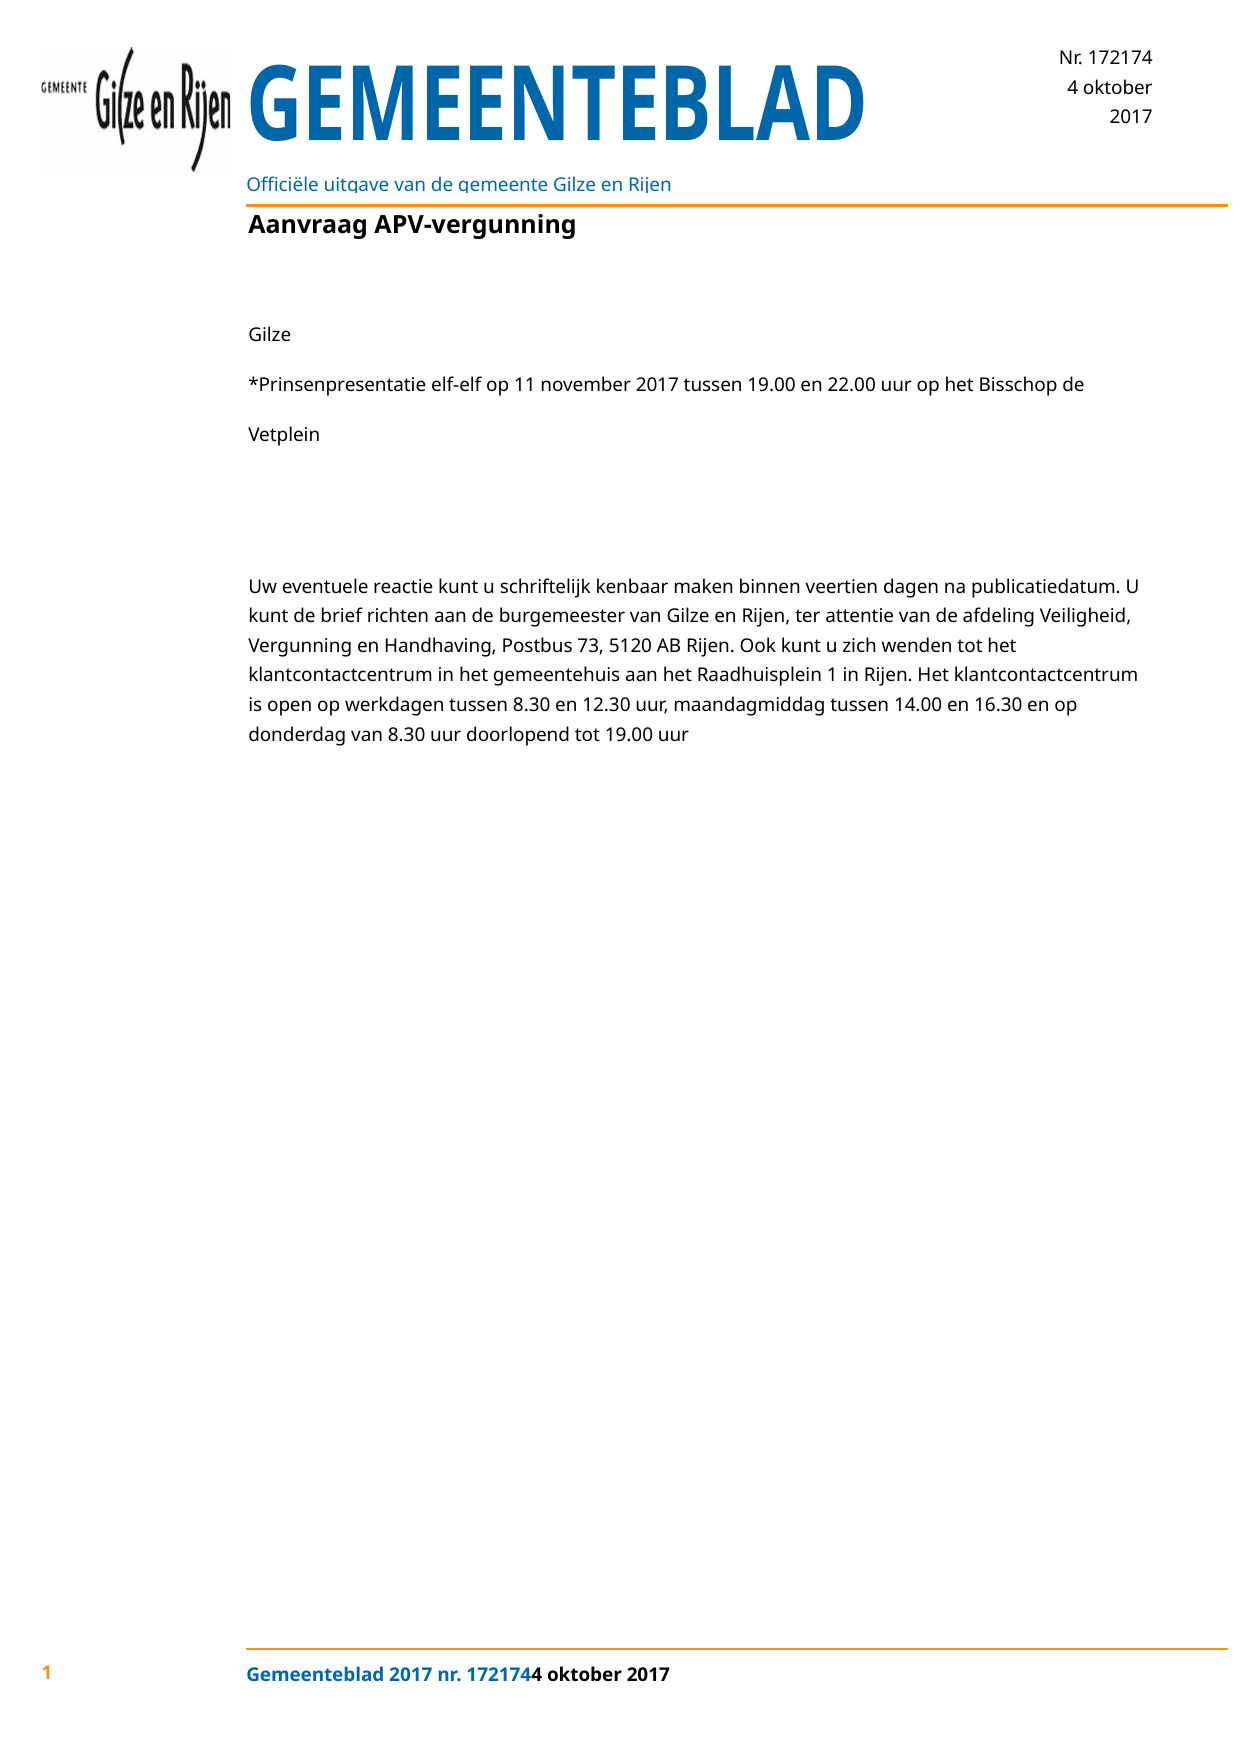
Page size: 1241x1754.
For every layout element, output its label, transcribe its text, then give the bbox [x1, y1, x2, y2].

text Aanvraag APV-vergunning [248, 207, 1152, 241]
text *Prinsenpresentatie elf-elf op 11 november 2017 tussen 19.00 en 22.00 uur op het Bisschop de [248, 371, 1152, 397]
picture [41, 47, 231, 172]
text Gilze [248, 321, 1152, 346]
text Uw eventuele reactie kunt u schriftelijk kenbaar maken binnen veertien dagen na publicatiedatum. U kunt de brief richten aan de burgemeester van Gilze en Rijen, ter attentie van de afdeling Veiligheid, Vergunning en Handhaving, Postbus 73, 5120 AB Rijen. Ook kunt u zich wenden tot het klantcontactcentrum in het gemeentehuis aan het Raadhuisplein 1 in Rijen. Het klantcontactcentrum is open op werkdagen tussen 8.30 en 12.30 uur, maandagmiddag tussen 14.00 en 16.30 en op donderdag van 8.30 uur doorlopend tot 19.00 uur [248, 573, 1152, 746]
text Vetplein [248, 422, 1152, 447]
